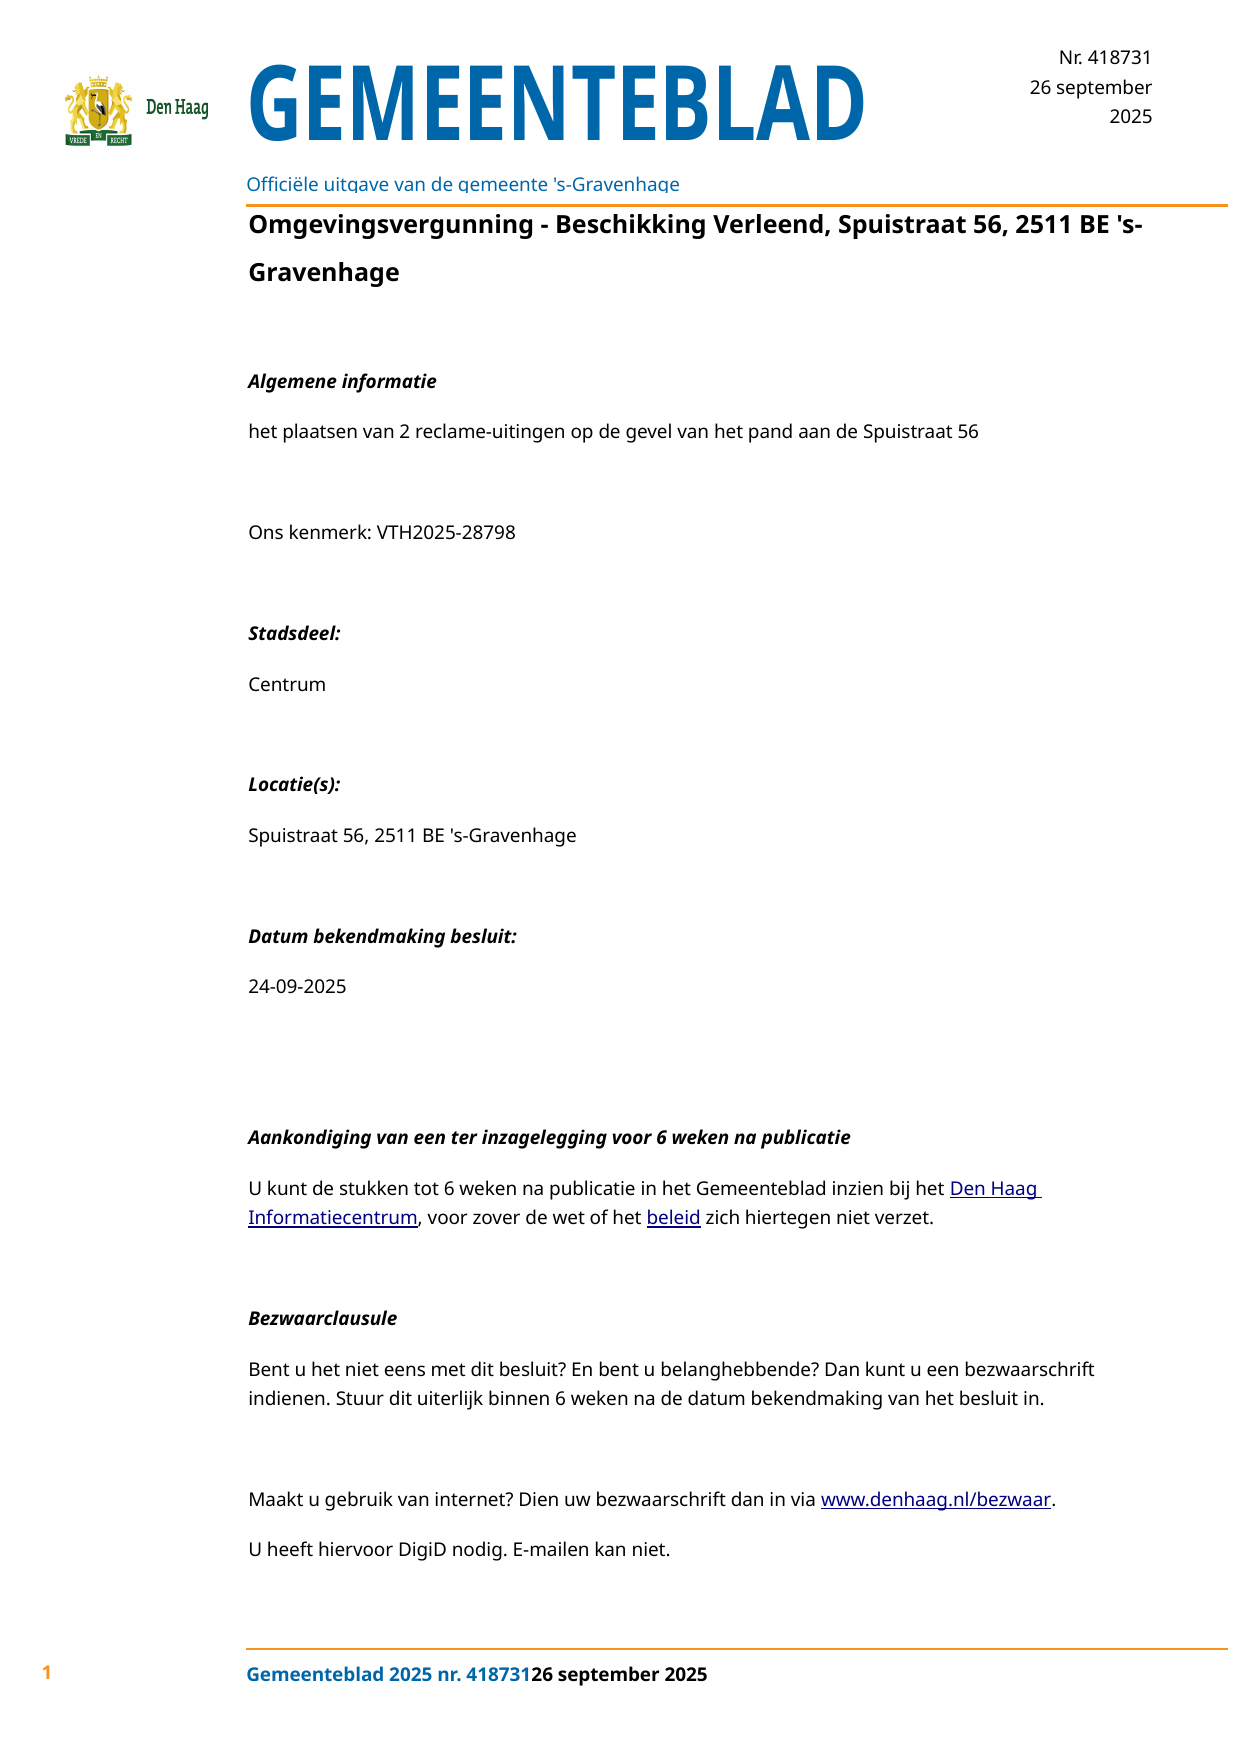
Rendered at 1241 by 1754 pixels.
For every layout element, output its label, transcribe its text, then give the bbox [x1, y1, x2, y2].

text het plaatsen van 2 reclame-uitingen op de gevel van het pand aan de Spuistraat 56 [248, 419, 1152, 444]
text Bezwaarclausule [248, 1305, 1152, 1331]
text Omgevingsvergunning - Beschikking Verleend, Spuistraat 56, 2511 BE 's-Gravenhage [248, 207, 1152, 288]
text U kunt de stukken tot 6 weken na publicatie in het Gemeenteblad inzien bij het Den Haag Informatiecentrum, voor zover de wet of het beleid zich hiertegen niet verzet. [248, 1175, 1152, 1230]
text Stadsdeel: [248, 620, 1152, 646]
text 24-09-2025 [248, 973, 1152, 999]
text Maakt u gebruik van internet? Dien uw bezwaarschrift dan in via www.denhaag.nl/bezwaar. [248, 1486, 1152, 1512]
text Centrum [248, 671, 1152, 697]
text Bent u het niet eens met dit besluit? En bent u belanghebbende? Dan kunt u een bezwaarschrift indienen. Stuur dit uiterlijk binnen 6 weken na de datum bekendmaking van het besluit in. [248, 1356, 1152, 1411]
text Locatie(s): [248, 772, 1152, 797]
text Spuistraat 56, 2511 BE 's-Gravenhage [248, 822, 1152, 848]
text Algemene informatie [248, 368, 1152, 394]
text Datum bekendmaking besluit: [248, 923, 1152, 949]
text Aankondiging van een ter inzagelegging voor 6 weken na publicatie [248, 1124, 1152, 1150]
text Ons kenmerk: VTH2025-28798 [248, 519, 1152, 545]
text U heeft hiervoor DigiD nodig. E-mailen kan niet. [248, 1537, 1152, 1562]
picture [41, 47, 231, 172]
